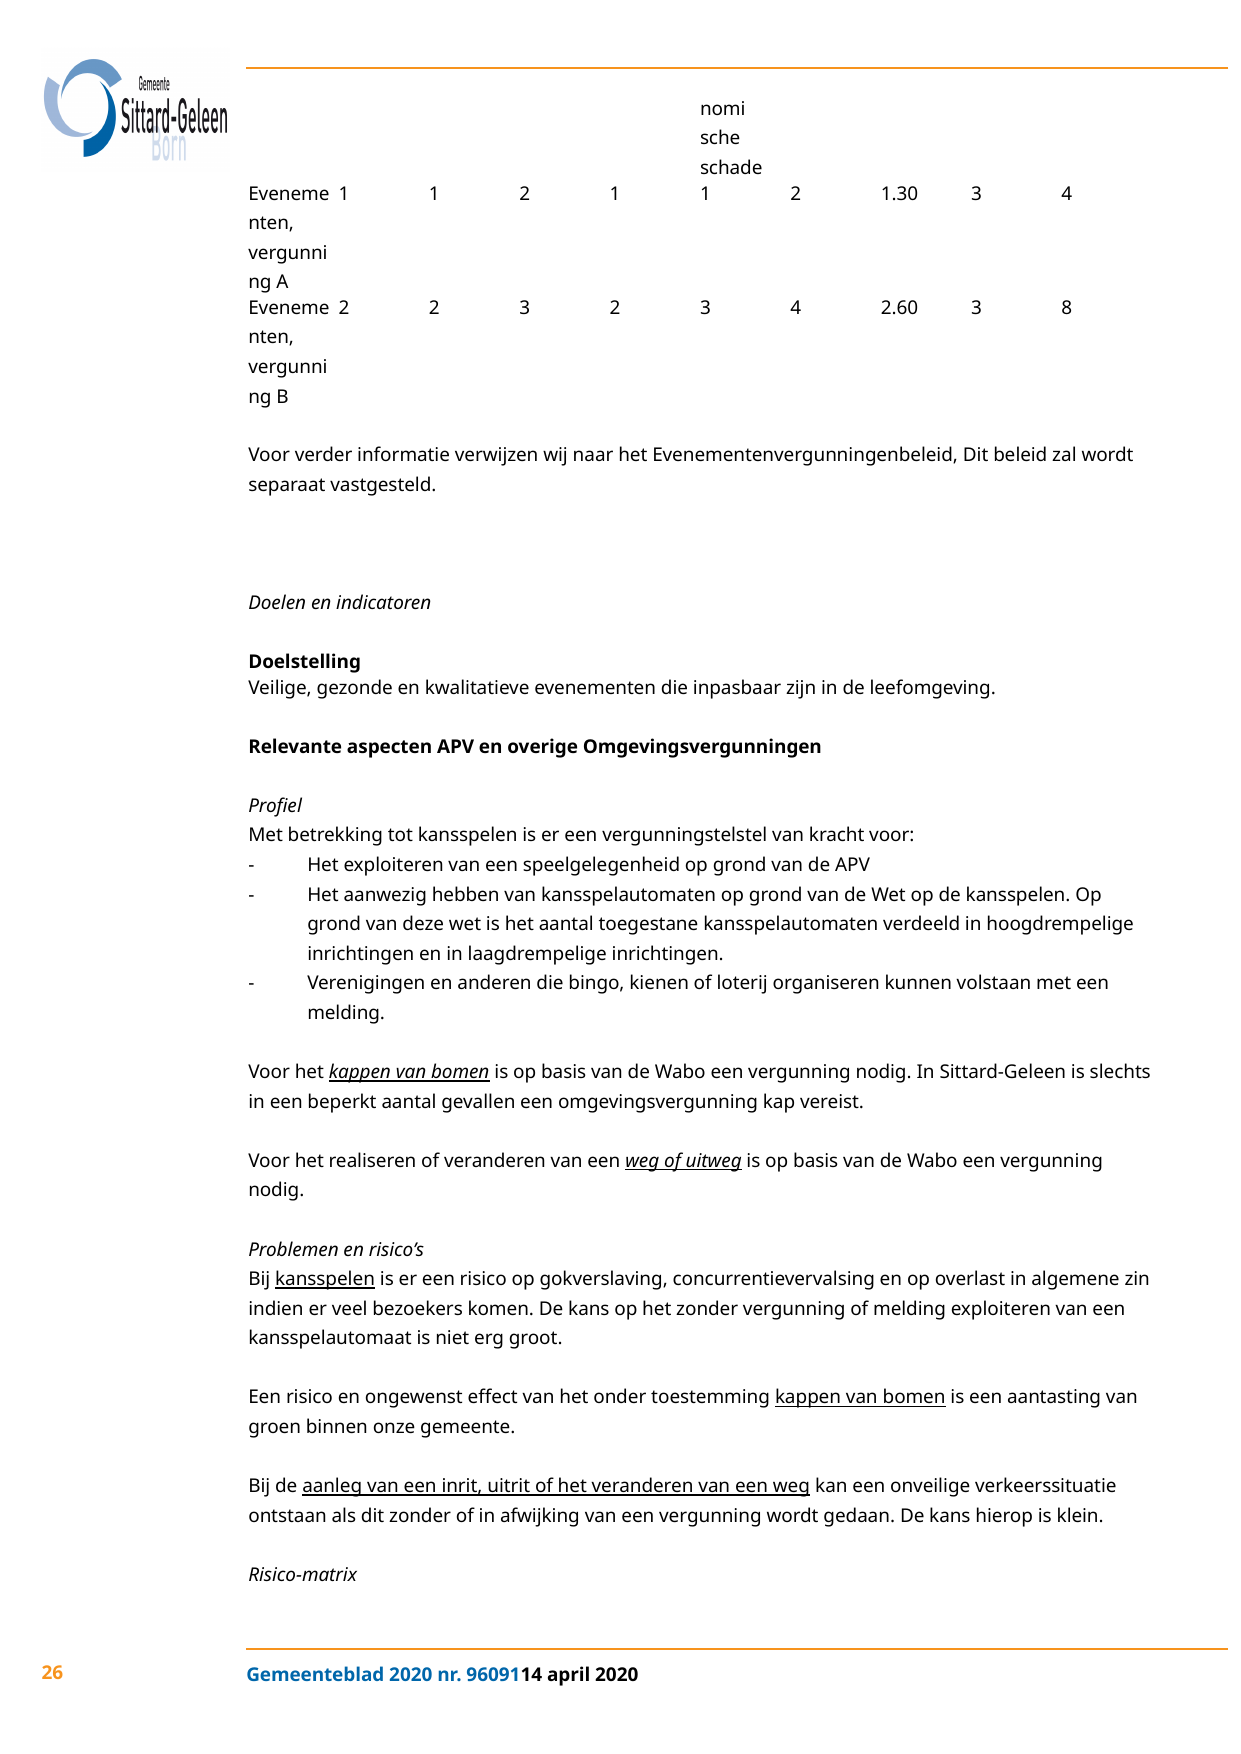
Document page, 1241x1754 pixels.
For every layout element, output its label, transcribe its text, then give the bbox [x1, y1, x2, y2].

text Bij de aanleg van een inrit, uitrit of het veranderen van een weg kan een onveilige verkeerssituatie ontstaan als dit zonder of in afwijking van een vergunning wordt gedaan. De kans hierop is klein. [248, 1472, 1152, 1528]
text Voor het kappen van bomen is op basis van de Wabo een vergunning nodig. In Sittard-Geleen is slechts in een beperkt aantal gevallen een omgevingsvergunning kap vereist. [248, 1058, 1152, 1114]
table_header [881, 95, 971, 180]
table_cell 1 [429, 180, 519, 294]
table_cell 4 [790, 294, 881, 409]
table_header nomi sche schade [700, 95, 790, 180]
picture [41, 47, 231, 172]
text Voor het realiseren of veranderen van een weg of uitweg is op basis van de Wabo een vergunning nodig. [248, 1147, 1152, 1202]
table_header Doelstelling [248, 649, 1152, 674]
text Profiel [248, 792, 1152, 818]
table_header [429, 95, 519, 180]
table_header [609, 95, 700, 180]
table_cell 2 [790, 180, 881, 294]
list Verenigingen en anderen die bingo, kienen of loterij organiseren kunnen volstaan met een melding. [248, 969, 1152, 1025]
text Relevante aspecten APV en overige Omgevingsvergunningen [248, 733, 1152, 759]
text Voor verder informatie verwijzen wij naar het Evenementenvergunningenbeleid, Dit beleid zal wordt separaat vastgesteld. [248, 441, 1152, 497]
table_cell 2.60 [881, 294, 971, 409]
table_cell 3 [519, 294, 609, 409]
table_cell 3 [971, 180, 1061, 294]
table_cell 3 [971, 294, 1061, 409]
table_cell 2 [519, 180, 609, 294]
table_cell Veilige, gezonde en kwalitatieve evenementen die inpasbaar zijn in de leefomgeving. [248, 674, 1152, 700]
table_cell 1 [338, 180, 429, 294]
text Problemen en risico’s [248, 1236, 1152, 1262]
text Met betrekking tot kansspelen is er een vergunningstelstel van kracht voor: [248, 822, 1152, 847]
table_header [1061, 95, 1152, 180]
table_header [519, 95, 609, 180]
table_cell Evenementen, vergunning A [248, 180, 338, 294]
table_header [971, 95, 1061, 180]
table_cell 2 [609, 294, 700, 409]
table_cell 2 [338, 294, 429, 409]
text Doelen en indicatoren [248, 589, 1152, 615]
table_cell 1 [700, 180, 790, 294]
list Het aanwezig hebben van kansspelautomaten op grond van de Wet op de kansspelen. Op grond van deze wet is het aantal toegestane kansspelautomaten verdeeld in hoogdrempelige inrichtingen en in laagdrempelige inrichtingen. [248, 881, 1152, 966]
table_header [790, 95, 881, 180]
table_header [248, 95, 338, 180]
table_cell 1.30 [881, 180, 971, 294]
table_cell 2 [429, 294, 519, 409]
text Een risico en ongewenst effect van het onder toestemming kappen van bomen is een aantasting van groen binnen onze gemeente. [248, 1384, 1152, 1439]
table_cell 4 [1061, 180, 1152, 294]
table_cell 1 [609, 180, 700, 294]
table_cell 8 [1061, 294, 1152, 409]
list Het exploiteren van een speelgelegenheid op grond van de APV [248, 851, 1152, 877]
text Risico-matrix [248, 1561, 1152, 1587]
table_cell 3 [700, 294, 790, 409]
text Bij kansspelen is er een risico op gokverslaving, concurrentievervalsing en op overlast in algemene zin indien er veel bezoekers komen. De kans op het zonder vergunning of melding exploiteren van een kansspelautomaat is niet erg groot. [248, 1265, 1152, 1350]
table_header [338, 95, 429, 180]
table_cell Evenementen, vergunning B [248, 294, 338, 409]
